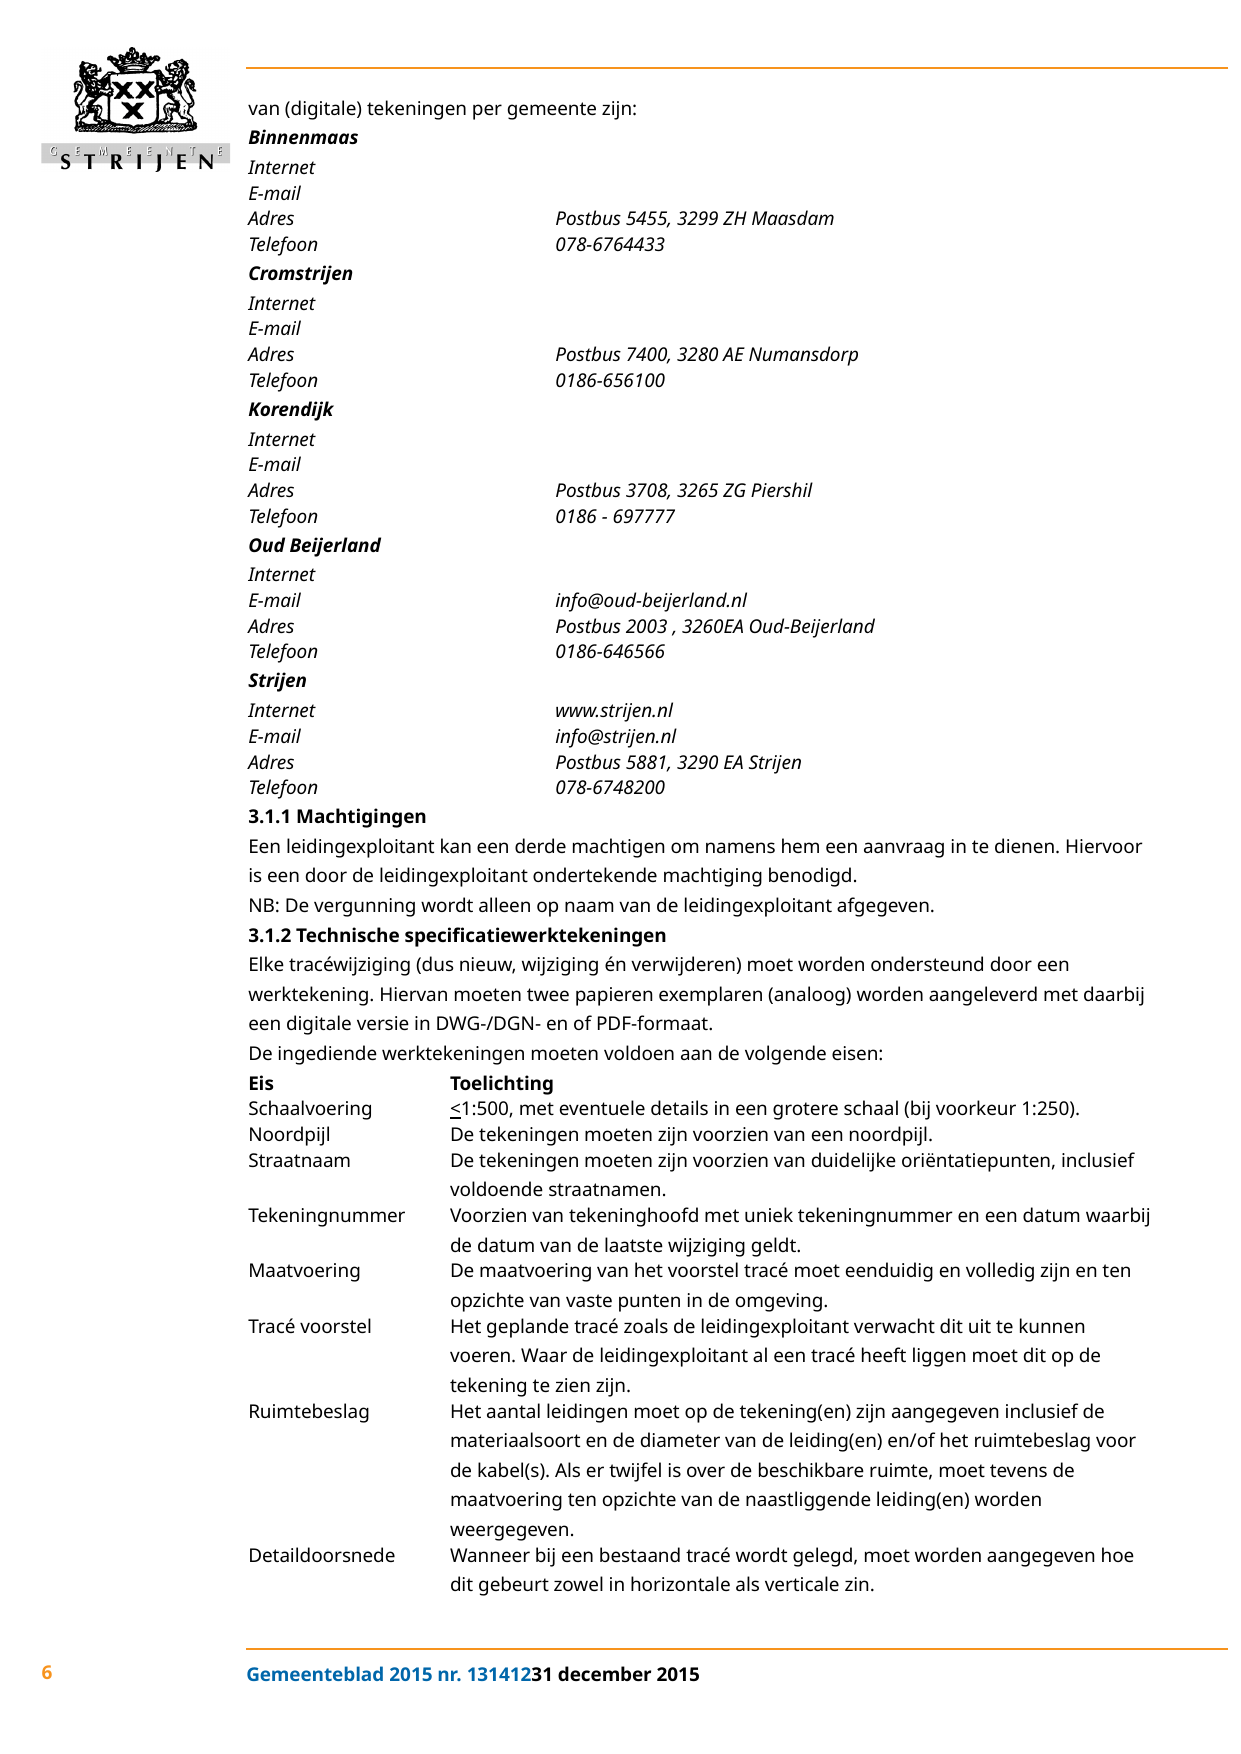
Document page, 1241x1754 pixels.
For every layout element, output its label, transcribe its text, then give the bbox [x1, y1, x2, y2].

text 3.1.2 Technische specificatiewerktekeningen [248, 922, 1152, 948]
table_cell Telefoon [248, 503, 555, 529]
table_cell info@strijen.nl [555, 723, 1152, 749]
table_header Internet [248, 426, 555, 451]
picture [41, 47, 231, 172]
table_cell <1:500, met eventuele details in een grotere schaal (bij voorkeur 1:250). [450, 1096, 1152, 1121]
table_cell De tekeningen moeten zijn voorzien van een noordpijl. [450, 1121, 1152, 1147]
table_cell E-mail [248, 316, 555, 341]
table_cell Telefoon [248, 775, 555, 800]
table_cell [555, 316, 1152, 341]
table_header Internet [248, 154, 555, 180]
table_header [555, 426, 1152, 451]
table_cell Adres [248, 613, 555, 639]
table_cell Straatnaam [248, 1147, 450, 1202]
table_cell [555, 451, 1152, 477]
table_cell Adres [248, 749, 555, 774]
table_cell Tekeningnummer [248, 1203, 450, 1258]
table_cell Telefoon [248, 639, 555, 664]
text De ingediende werktekeningen moeten voldoen aan de volgende eisen: [248, 1040, 1152, 1066]
table_cell Postbus 5881, 3290 EA Strijen [555, 749, 1152, 774]
table_header Eis [248, 1070, 450, 1096]
table_cell Postbus 2003 , 3260EA Oud-Beijerland [555, 613, 1152, 639]
table_cell Ruimtebeslag [248, 1398, 450, 1542]
table_cell 0186-646566 [555, 639, 1152, 664]
table_cell Tracé voorstel [248, 1313, 450, 1398]
table_cell Telefoon [248, 367, 555, 393]
table_cell Postbus 7400, 3280 AE Numansdorp [555, 341, 1152, 367]
table_header [555, 154, 1152, 180]
table_cell De maatvoering van het voorstel tracé moet eenduidig en volledig zijn en ten opzichte van vaste punten in de omgeving. [450, 1258, 1152, 1313]
table_cell Adres [248, 206, 555, 231]
table_cell Adres [248, 341, 555, 367]
table_cell Telefoon [248, 231, 555, 257]
table_header [555, 562, 1152, 587]
table_cell Adres [248, 477, 555, 503]
text Cromstrijen [248, 260, 1152, 286]
text Binnenmaas [248, 124, 1152, 150]
table_cell info@oud-beijerland.nl [555, 587, 1152, 613]
table_cell De tekeningen moeten zijn voorzien van duidelijke oriëntatiepunten, inclusief voldoende straatnamen. [450, 1147, 1152, 1202]
table_cell 0186-656100 [555, 367, 1152, 393]
table_header [555, 290, 1152, 316]
table_header www.strijen.nl [555, 698, 1152, 723]
table_cell Postbus 5455, 3299 ZH Maasdam [555, 206, 1152, 231]
table_header Internet [248, 562, 555, 587]
table_cell E-mail [248, 451, 555, 477]
text Strijen [248, 668, 1152, 693]
table_cell Voorzien van tekeninghoofd met uniek tekeningnummer en een datum waarbij de datum van de laatste wijziging geldt. [450, 1203, 1152, 1258]
table_header Internet [248, 290, 555, 316]
table_cell E-mail [248, 180, 555, 206]
table_cell 078-6764433 [555, 231, 1152, 257]
text Elke tracéwijziging (dus nieuw, wijziging én verwijderen) moet worden ondersteund door een werktekening. Hiervan moeten twee papieren exemplaren (analoog) worden aangeleverd met daarbij een digitale versie in DWG-/DGN- en of PDF-formaat. [248, 951, 1152, 1036]
table_cell E-mail [248, 723, 555, 749]
text Korendijk [248, 396, 1152, 422]
table_cell [555, 180, 1152, 206]
table_cell Het geplande tracé zoals de leidingexploitant verwacht dit uit te kunnen voeren. Waar de leidingexploitant al een tracé heeft liggen moet dit op de tekening te zien zijn. [450, 1313, 1152, 1398]
table_cell Wanneer bij een bestaand tracé wordt gelegd, moet worden aangegeven hoe dit gebeurt zowel in horizontale als verticale zin. [450, 1542, 1152, 1597]
table_header Internet [248, 698, 555, 723]
text NB: De vergunning wordt alleen op naam van de leidingexploitant afgegeven. [248, 892, 1152, 918]
table_header Toelichting [450, 1070, 1152, 1096]
table_cell Maatvoering [248, 1258, 450, 1313]
table_cell 0186 - 697777 [555, 503, 1152, 529]
table_cell 078-6748200 [555, 775, 1152, 800]
table_cell Detaildoorsnede [248, 1542, 450, 1597]
table_cell Schaalvoering [248, 1096, 450, 1121]
table_cell E-mail [248, 587, 555, 613]
table_cell Het aantal leidingen moet op de tekening(en) zijn aangegeven inclusief de materiaalsoort en de diameter van de leiding(en) en/of het ruimtebeslag voor de kabel(s). Als er twijfel is over de beschikbare ruimte, moet tevens de maatvoering ten opzichte van de naastliggende leiding(en) worden weergegeven. [450, 1398, 1152, 1542]
table_cell Postbus 3708, 3265 ZG Piershil [555, 477, 1152, 503]
text 3.1.1 Machtigingen [248, 803, 1152, 829]
text Een leidingexploitant kan een derde machtigen om namens hem een aanvraag in te dienen. Hiervoor is een door de leidingexploitant ondertekende machtiging benodigd. [248, 833, 1152, 888]
text Oud Beijerland [248, 532, 1152, 558]
text van (digitale) tekeningen per gemeente zijn: [248, 95, 1152, 121]
table_cell Noordpijl [248, 1121, 450, 1147]
